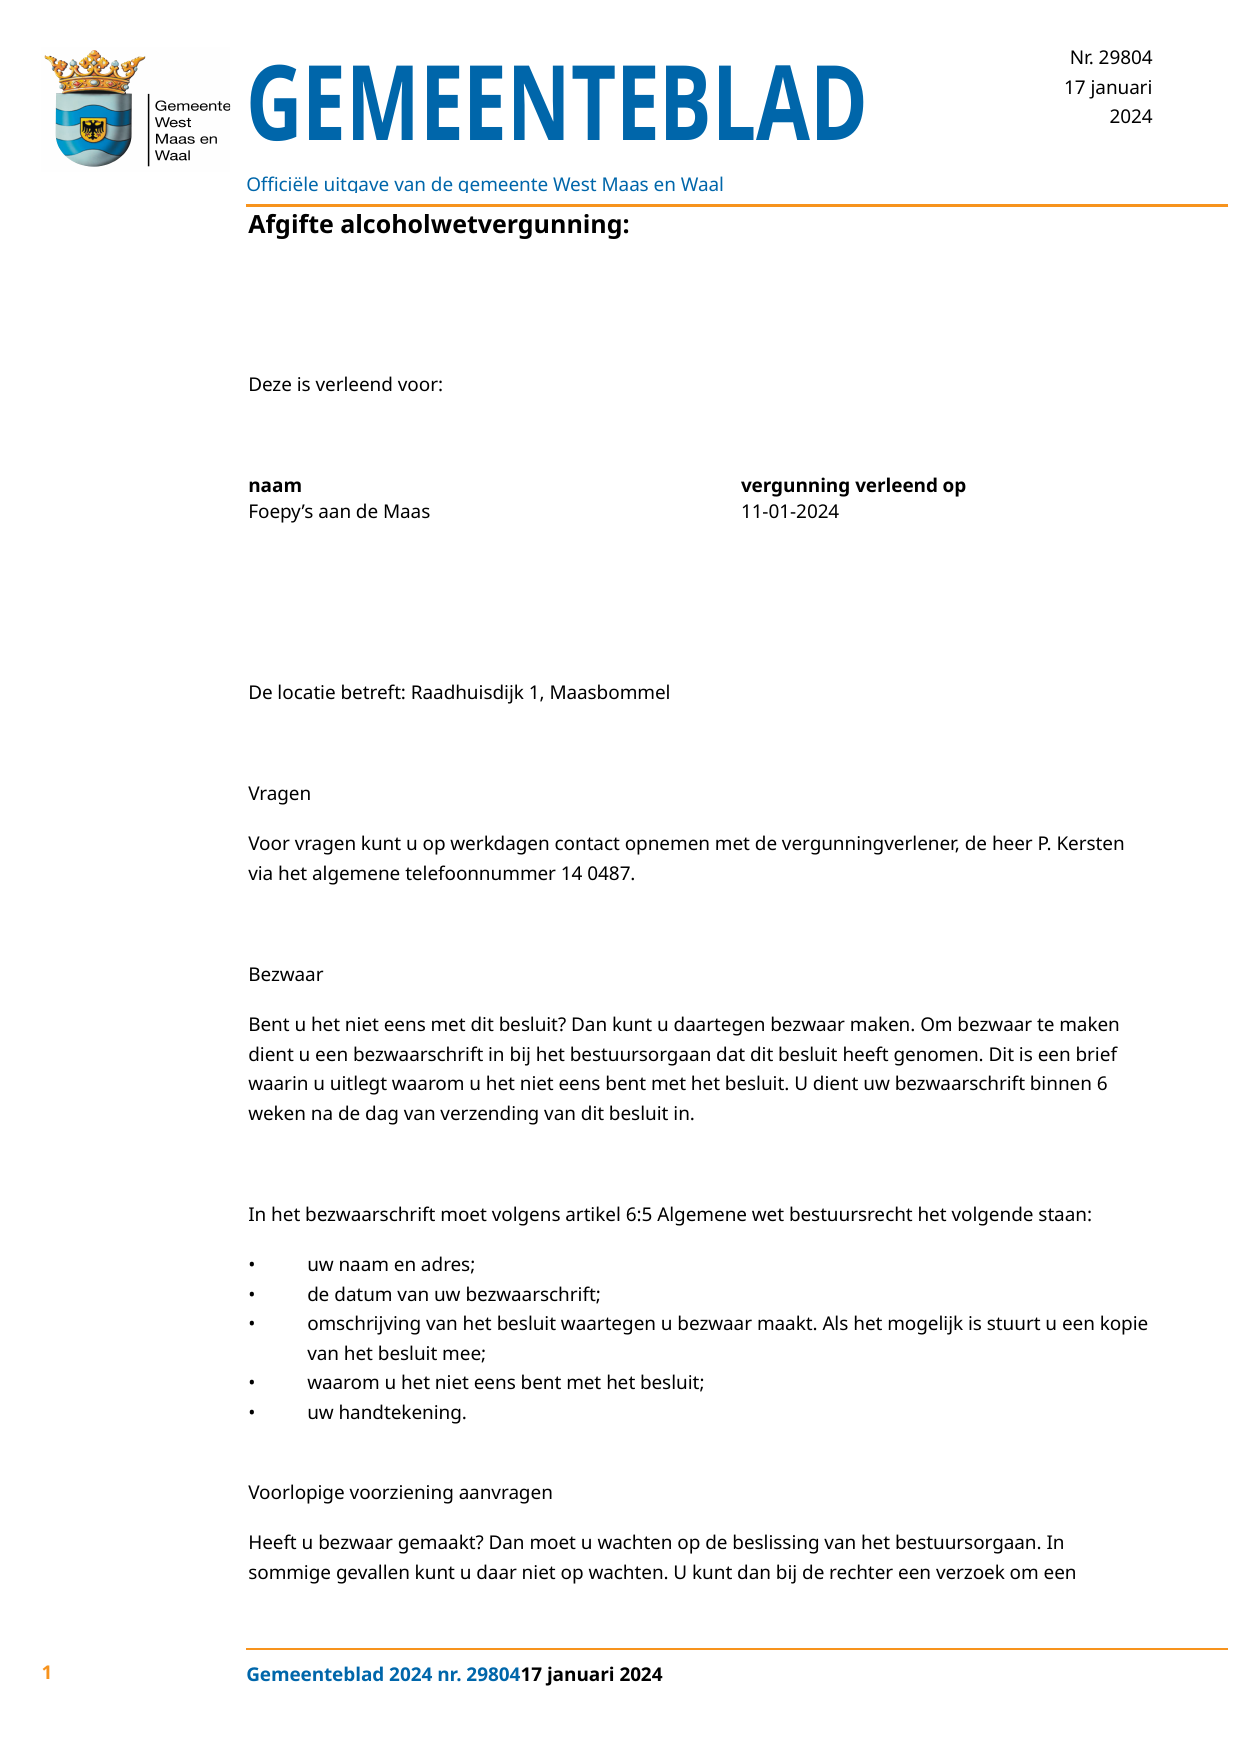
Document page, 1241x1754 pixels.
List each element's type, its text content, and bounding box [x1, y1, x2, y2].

table_cell [741, 524, 1152, 549]
list de datum van uw bezwaarschrift; [248, 1281, 1152, 1306]
text Voor vragen kunt u op werkdagen contact opnemen met de vergunningverlener, de heer P. Kersten via het algemene telefoonnummer 14 0487. [248, 830, 1152, 886]
list uw handtekening. [248, 1399, 1152, 1425]
text Heeft u bezwaar gemaakt? Dan moet u wachten op de beslissing van het bestuursorgaan. In sommige gevallen kunt u daar niet op wachten. U kunt dan bij de rechter een verzoek om een [248, 1529, 1152, 1585]
list uw naam en adres; [248, 1251, 1152, 1277]
list omschrijving van het besluit waartegen u bezwaar maakt. Als het mogelijk is stuurt u een kopie van het besluit mee; [248, 1310, 1152, 1366]
text Bezwaar [248, 961, 1152, 986]
text Bent u het niet eens met dit besluit? Dan kunt u daartegen bezwaar maken. Om bezwaar te maken dient u een bezwaarschrift in bij het bestuursorgaan dat dit besluit heeft genomen. Dit is een brief waarin u uitlegt waarom u het niet eens bent met het besluit. U dient uw bezwaarschrift binnen 6 weken na de dag van verzending van dit besluit in. [248, 1011, 1152, 1126]
table_cell [248, 549, 741, 575]
text De locatie betreft: Raadhuisdijk 1, Maasbommel [248, 679, 1152, 705]
text Voorlopige voorziening aanvragen [248, 1479, 1152, 1505]
list waarom u het niet eens bent met het besluit; [248, 1369, 1152, 1395]
table_cell [741, 549, 1152, 575]
text Vragen [248, 780, 1152, 806]
table_header naam [248, 472, 741, 498]
table_cell 11-01-2024 [741, 498, 1152, 523]
text Afgifte alcoholwetvergunning: [248, 207, 1152, 241]
picture [41, 47, 231, 172]
table_header vergunning verleend op [741, 472, 1152, 498]
table_cell [248, 524, 741, 549]
table_cell Foepy’s aan de Maas [248, 498, 741, 523]
text Deze is verleend voor: [248, 371, 1152, 397]
text In het bezwaarschrift moet volgens artikel 6:5 Algemene wet bestuursrecht het volgende staan: [248, 1201, 1152, 1226]
